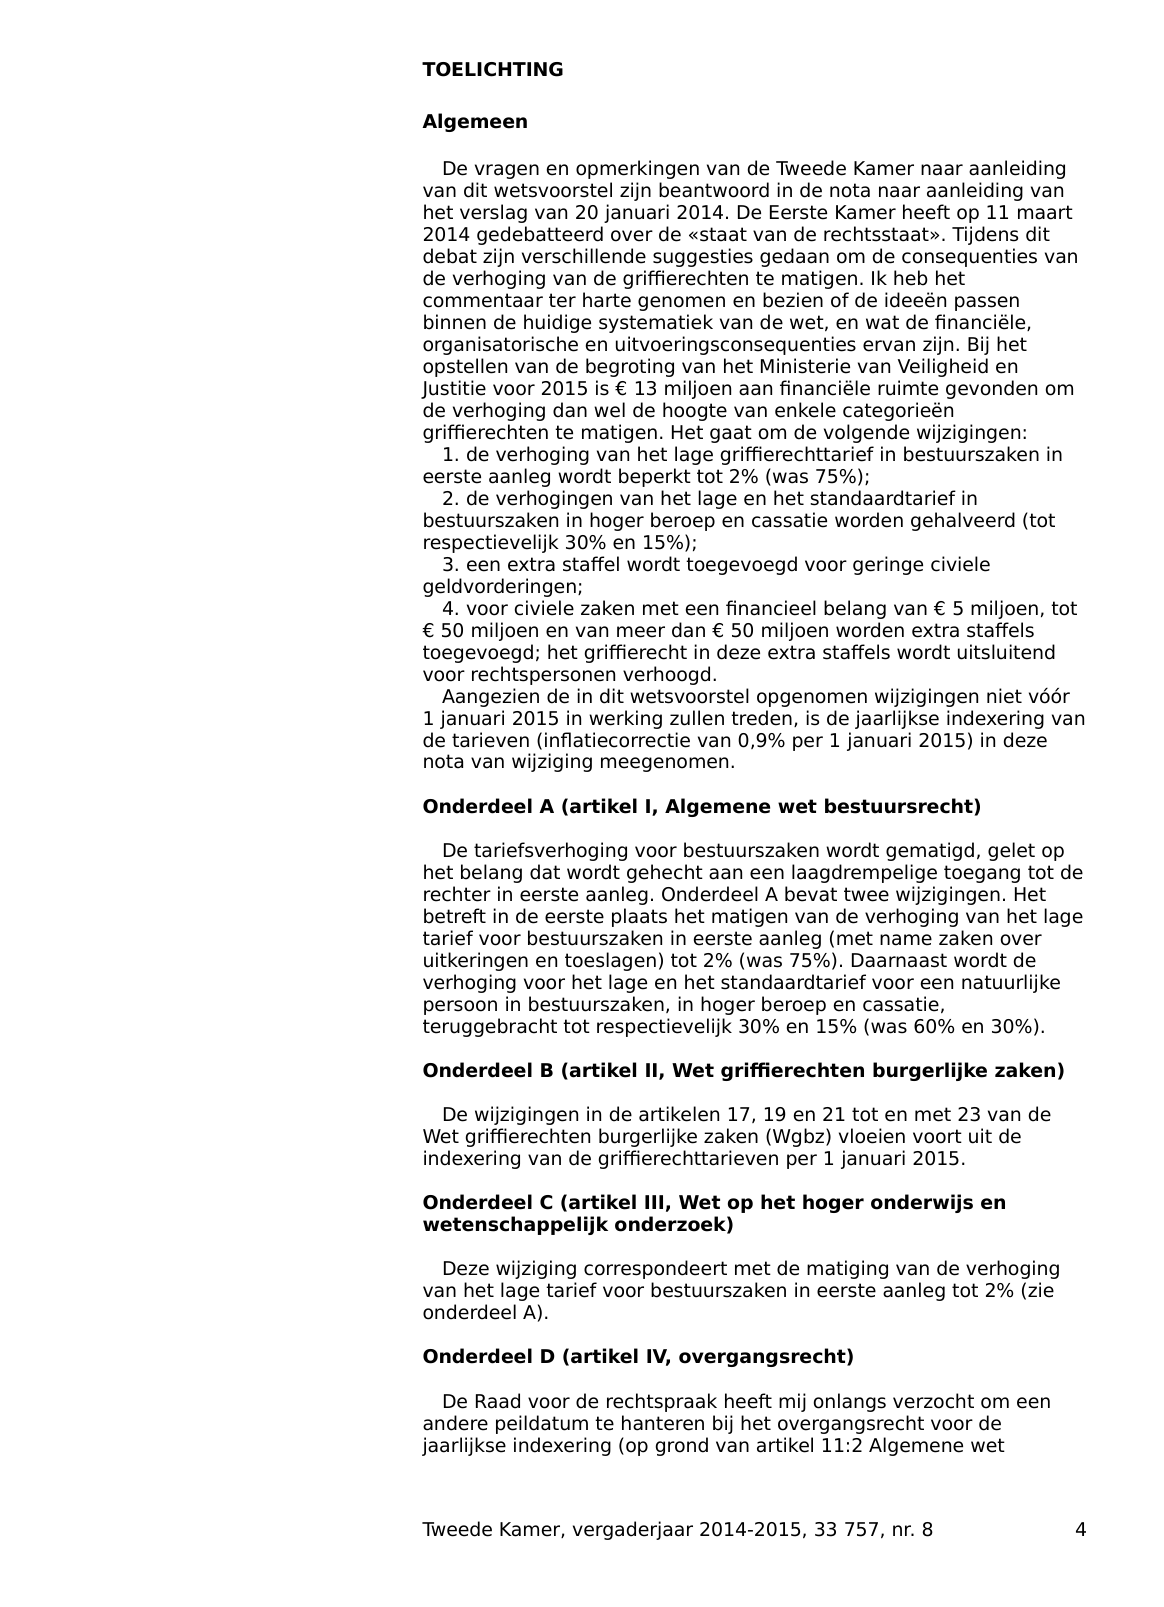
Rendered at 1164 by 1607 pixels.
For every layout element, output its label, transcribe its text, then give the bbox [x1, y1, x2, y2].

text De wijzigingen in de artikelen 17, 19 en 21 tot en met 23 van de Wet griffierechten burgerlijke zaken (Wgbz) vloeien voort uit de indexering van de griffierechttarieven per 1 januari 2015. [422, 1104, 1087, 1170]
subtitle Algemeen [422, 111, 1087, 133]
subtitle Onderdeel D (artikel IV, overgangsrecht) [422, 1346, 1087, 1368]
text 3. een extra staffel wordt toegevoegd voor geringe civiele geldvorderingen; [422, 554, 1087, 598]
text 4. voor civiele zaken met een financieel belang van € 5 miljoen, tot € 50 miljoen en van meer dan € 50 miljoen worden extra staffels toegevoegd; het griffierecht in deze extra staffels wordt uitsluitend voor rechtspersonen verhoogd. [422, 598, 1087, 686]
text De Raad voor de rechtspraak heeft mij onlangs verzocht om een andere peildatum te hanteren bij het overgangsrecht voor de jaarlijkse indexering (op grond van artikel 11:2 Algemene wet [422, 1391, 1087, 1456]
subtitle Onderdeel A (artikel I, Algemene wet bestuursrecht) [422, 796, 1087, 818]
subtitle TOELICHTING [422, 59, 1087, 81]
text De tariefsverhoging voor bestuurszaken wordt gematigd, gelet op het belang dat wordt gehecht aan een laagdrempelige toegang tot de rechter in eerste aanleg. Onderdeel A bevat twee wijzigingen. Het betreft in de eerste plaats het matigen van de verhoging van het lage tarief voor bestuurszaken in eerste aanleg (met name zaken over uitkeringen en toeslagen) tot 2% (was 75%). Daarnaast wordt de verhoging voor het lage en het standaardtarief voor een natuurlijke persoon in bestuurszaken, in hoger beroep en cassatie, teruggebracht tot respectievelijk 30% en 15% (was 60% en 30%). [422, 840, 1087, 1038]
text Aangezien de in dit wetsvoorstel opgenomen wijzigingen niet vóór 1 januari 2015 in werking zullen treden, is de jaarlijkse indexering van de tarieven (inflatiecorrectie van 0,9% per 1 januari 2015) in deze nota van wijziging meegenomen. [422, 686, 1087, 773]
text 1. de verhoging van het lage griffierechttarief in bestuurszaken in eerste aanleg wordt beperkt tot 2% (was 75%); [422, 444, 1087, 488]
text Deze wijziging correspondeert met de matiging van de verhoging van het lage tarief voor bestuurszaken in eerste aanleg tot 2% (zie onderdeel A). [422, 1258, 1087, 1324]
text 2. de verhogingen van het lage en het standaardtarief in bestuurszaken in hoger beroep en cassatie worden gehalveerd (tot respectievelijk 30% en 15%); [422, 488, 1087, 554]
text De vragen en opmerkingen van de Tweede Kamer naar aanleiding van dit wetsvoorstel zijn beantwoord in de nota naar aanleiding van het verslag van 20 januari 2014. De Eerste Kamer heeft op 11 maart 2014 gedebatteerd over de «staat van de rechtsstaat». Tijdens dit debat zijn verschillende suggesties gedaan om de consequenties van de verhoging van de griffierechten te matigen. Ik heb het commentaar ter harte genomen en bezien of de ideeën passen binnen de huidige systematiek van de wet, en wat de financiële, organisatorische en uitvoeringsconsequenties ervan zijn. Bij het opstellen van de begroting van het Ministerie van Veiligheid en Justitie voor 2015 is € 13 miljoen aan financiële ruimte gevonden om de verhoging dan wel de hoogte van enkele categorieën griffierechten te matigen. Het gaat om de volgende wijzigingen: [422, 158, 1087, 444]
subtitle Onderdeel C (artikel III, Wet op het hoger onderwijs en wetenschappelijk onderzoek) [422, 1192, 1087, 1236]
subtitle Onderdeel B (artikel II, Wet griffierechten burgerlijke zaken) [422, 1060, 1087, 1082]
